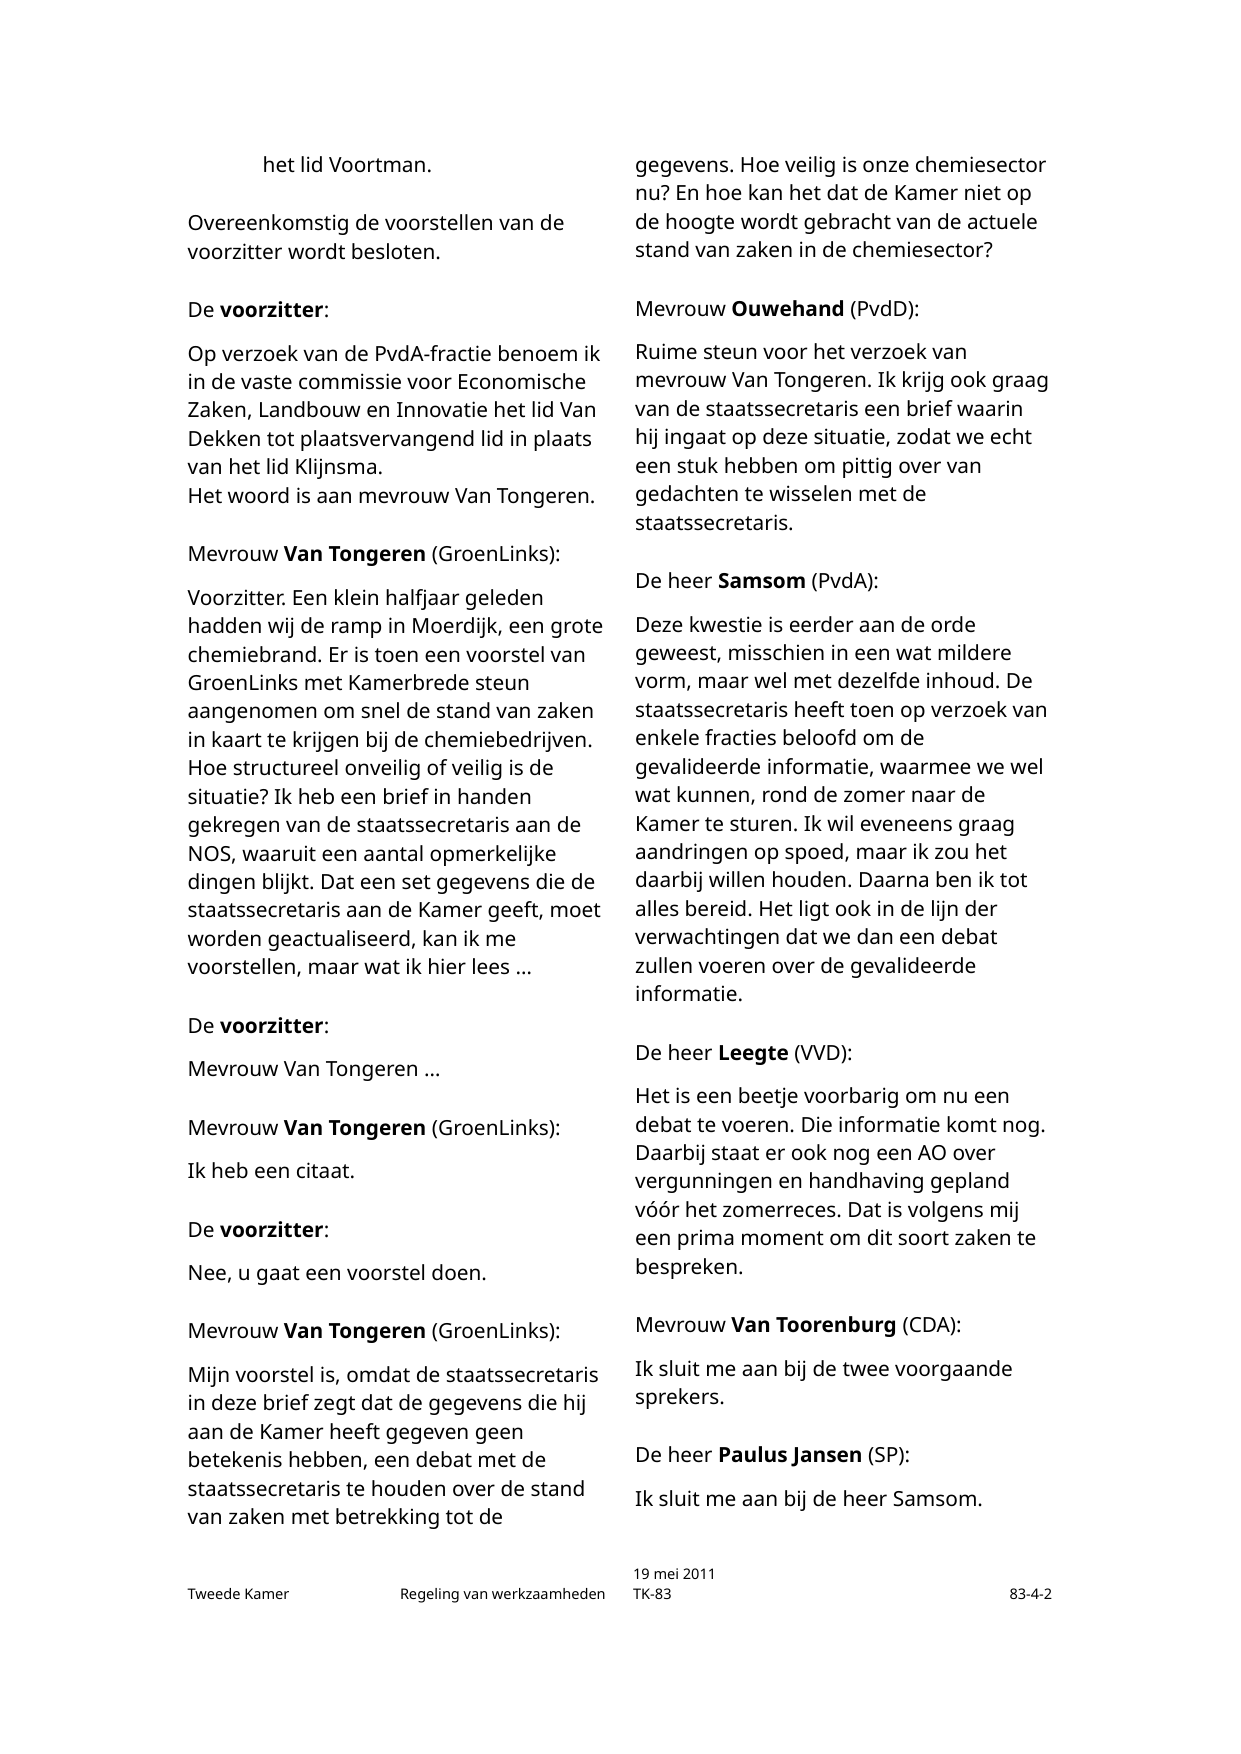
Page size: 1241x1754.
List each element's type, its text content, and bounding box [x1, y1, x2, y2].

text Mevrouw Van Tongeren (GroenLinks): [187, 539, 605, 568]
text Mevrouw Van Tongeren (GroenLinks): [187, 1317, 605, 1345]
text De heer Samsom (PvdA): [635, 566, 1053, 595]
text Ik sluit me aan bij de heer Samsom. [635, 1484, 1053, 1512]
text Ik sluit me aan bij de twee voorgaande sprekers. [635, 1354, 1053, 1411]
text Mevrouw Ouwehand (PvdD): [635, 294, 1053, 322]
text De heer Leegte (VVD): [635, 1038, 1053, 1066]
text De voorzitter: [187, 1215, 605, 1243]
text Overeenkomstig de voorstellen van de voorzitter wordt besloten. [187, 208, 605, 265]
text De heer Paulus Jansen (SP): [635, 1441, 1053, 1469]
text Ik heb een citaat. [187, 1156, 605, 1185]
text Voorzitter. Een klein halfjaar geleden hadden wij de ramp in Moerdijk, een grote chemiebrand. Er is toen een voorstel van GroenLinks met Kamerbrede steun aangenomen om snel de stand van zaken in kaart te krijgen bij de chemiebedrijven. Hoe structureel onveilig of veilig is de situatie? Ik heb een brief in handen gekregen van de staatssecretaris aan de NOS, waaruit een aantal opmerkelijke dingen blijkt. Dat een set gegevens die de staatssecretaris aan de Kamer geeft, moet worden geactualiseerd, kan ik me voorstellen, maar wat ik hier lees … [187, 583, 605, 981]
text Mijn voorstel is, omdat de staatssecretaris in deze brief zegt dat de gegevens die hij aan de Kamer heeft gegeven geen betekenis hebben, een debat met de staatssecretaris te houden over de stand van zaken met betrekking tot de [187, 1360, 605, 1531]
text Nee, u gaat een voorstel doen. [187, 1258, 605, 1287]
text Mevrouw Van Toorenburg (CDA): [635, 1310, 1053, 1339]
list het lid Voortman. [187, 150, 605, 178]
text Op verzoek van de PvdA-fractie benoem ik in de vaste commissie voor Economische Zaken, Landbouw en Innovatie het lid Van Dekken tot plaatsvervangend lid in plaats van het lid Klijnsma. [187, 339, 605, 481]
text Het is een beetje voorbarig om nu een debat te voeren. Die informatie komt nog. Daarbij staat er ook nog een AO over vergunningen en handhaving gepland vóór het zomerreces. Dat is volgens mij een prima moment om dit soort zaken te bespreken. [635, 1081, 1053, 1280]
text Deze kwestie is eerder aan de orde geweest, misschien in een wat mildere vorm, maar wel met dezelfde inhoud. De staatssecretaris heeft toen op verzoek van enkele fracties beloofd om de gevalideerde informatie, waarmee we wel wat kunnen, rond de zomer naar de Kamer te sturen. Ik wil eveneens graag aandringen op spoed, maar ik zou het daarbij willen houden. Daarna ben ik tot alles bereid. Het ligt ook in de lijn der verwachtingen dat we dan een debat zullen voeren over de gevalideerde informatie. [635, 610, 1053, 1008]
text De voorzitter: [187, 1011, 605, 1039]
text Ruime steun voor het verzoek van mevrouw Van Tongeren. Ik krijg ook graag van de staatssecretaris een brief waarin hij ingaat op deze situatie, zodat we echt een stuk hebben om pittig over van gedachten te wisselen met de staatssecretaris. [635, 337, 1053, 536]
text Het woord is aan mevrouw Van Tongeren. [187, 481, 605, 509]
text De voorzitter: [187, 295, 605, 324]
text Mevrouw Van Tongeren … [187, 1054, 605, 1083]
text gegevens. Hoe veilig is onze chemiesector nu? En hoe kan het dat de Kamer niet op de hoogte wordt gebracht van de actuele stand van zaken in de chemiesector? [635, 150, 1053, 264]
text Mevrouw Van Tongeren (GroenLinks): [187, 1113, 605, 1141]
